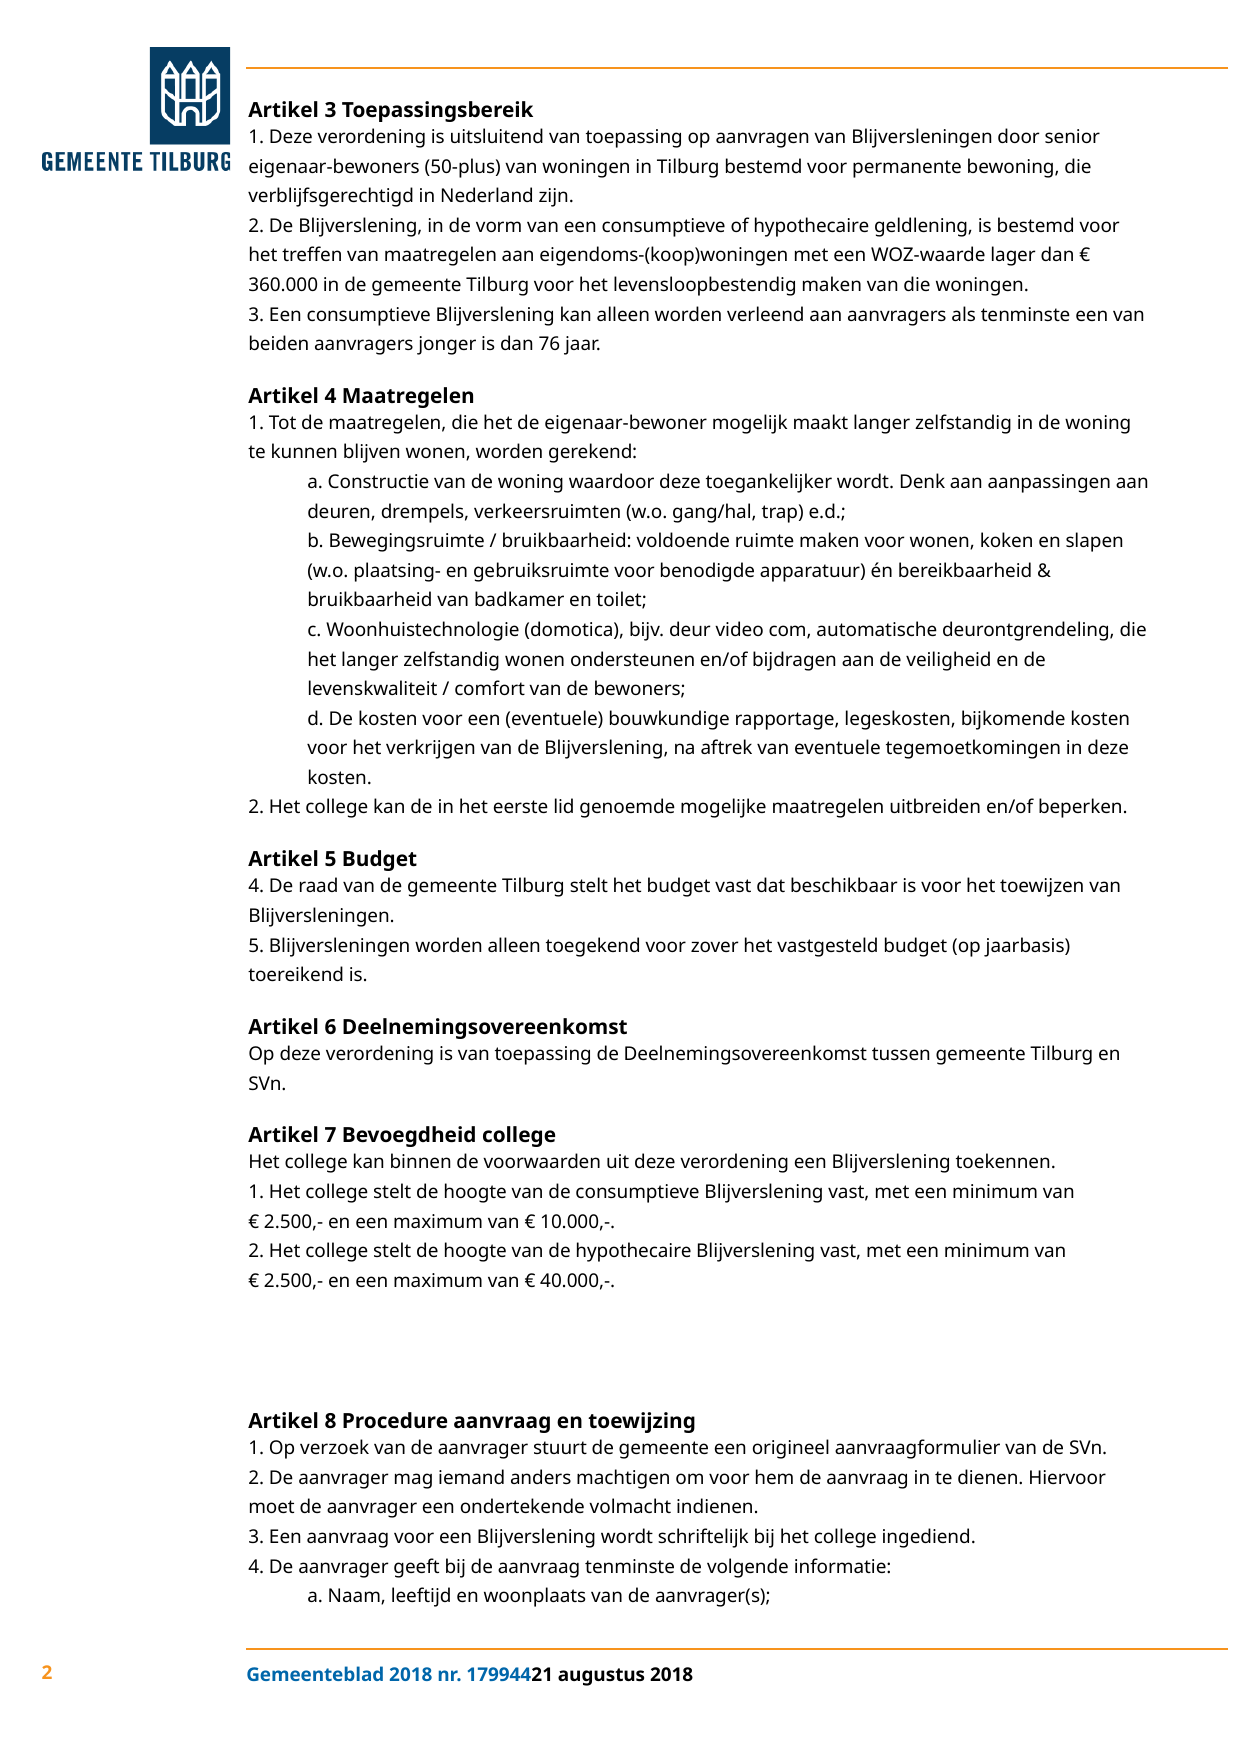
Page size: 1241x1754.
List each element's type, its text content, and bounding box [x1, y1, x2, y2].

text 5. Blijversleningen worden alleen toegekend voor zover het vastgesteld budget (op jaarbasis) toereikend is. [248, 932, 1152, 987]
text 3. Een consumptieve Blijverslening kan alleen worden verleend aan aanvragers als tenminste een van beiden aanvragers jonger is dan 76 jaar. [248, 301, 1152, 356]
text Artikel 8 Procedure aanvraag en toewijzing [248, 1406, 1152, 1434]
text 2. Het college kan de in het eerste lid genoemde mogelijke maatregelen uitbreiden en/of beperken. [248, 794, 1152, 819]
text 4. De aanvrager geeft bij de aanvraag tenminste de volgende informatie: [248, 1553, 1152, 1579]
text 4. De raad van de gemeente Tilburg stelt het budget vast dat beschikbaar is voor het toewijzen van Blijversleningen. [248, 873, 1152, 928]
list c. Woonhuistechnologie (domotica), bijv. deur video com, automatische deurontgrendeling, die het langer zelfstandig wonen ondersteunen en/of bijdragen aan de veiligheid en de levenskwaliteit / comfort van de bewoners; [248, 616, 1152, 701]
text Artikel 4 Maatregelen [248, 381, 1152, 409]
list a. Naam, leeftijd en woonplaats van de aanvrager(s); [248, 1582, 1152, 1608]
text Het college kan binnen de voorwaarden uit deze verordening een Blijverslening toekennen. [248, 1149, 1152, 1174]
text 3. Een aanvraag voor een Blijverslening wordt schriftelijk bij het college ingediend. [248, 1523, 1152, 1549]
text Artikel 7 Bevoegdheid college [248, 1120, 1152, 1149]
text Artikel 6 Deelnemingsovereenkomst [248, 1012, 1152, 1040]
text 1. Op verzoek van de aanvrager stuurt de gemeente een origineel aanvraagformulier van de SVn. [248, 1434, 1152, 1460]
text Artikel 3 Toepassingsbereik [248, 95, 1152, 123]
text € 2.500,- en een maximum van € 40.000,-. [248, 1267, 1152, 1293]
text 1. Deze verordening is uitsluitend van toepassing op aanvragen van Blijversleningen door senior eigenaar-bewoners (50-plus) van woningen in Tilburg bestemd voor permanente bewoning, die verblijfsgerechtigd in Nederland zijn. [248, 123, 1152, 208]
list d. De kosten voor een (eventuele) bouwkundige rapportage, legeskosten, bijkomende kosten voor het verkrijgen van de Blijverslening, na aftrek van eventuele tegemoetkomingen in deze kosten. [248, 705, 1152, 790]
text Artikel 5 Budget [248, 844, 1152, 873]
text 2. De aanvrager mag iemand anders machtigen om voor hem de aanvraag in te dienen. Hiervoor moet de aanvrager een ondertekende volmacht indienen. [248, 1464, 1152, 1519]
text 1. Tot de maatregelen, die het de eigenaar-bewoner mogelijk maakt langer zelfstandig in de woning te kunnen blijven wonen, worden gerekend: [248, 409, 1152, 464]
text 2. De Blijverslening, in de vorm van een consumptieve of hypothecaire geldlening, is bestemd voor het treffen van maatregelen aan eigendoms-(koop)woningen met een WOZ-waarde lager dan € 360.000 in de gemeente Tilburg voor het levensloopbestendig maken van die woningen. [248, 212, 1152, 297]
text 2. Het college stelt de hoogte van de hypothecaire Blijverslening vast, met een minimum van [248, 1237, 1152, 1263]
list b. Bewegingsruimte / bruikbaarheid: voldoende ruimte maken voor wonen, koken en slapen (w.o. plaatsing- en gebruiksruimte voor benodigde apparatuur) én bereikbaarheid & bruikbaarheid van badkamer en toilet; [248, 527, 1152, 612]
text 1. Het college stelt de hoogte van de consumptieve Blijverslening vast, met een minimum van [248, 1178, 1152, 1204]
list a. Constructie van de woning waardoor deze toegankelijker wordt. Denk aan aanpassingen aan deuren, drempels, verkeersruimten (w.o. gang/hal, trap) e.d.; [248, 468, 1152, 524]
text Op deze verordening is van toepassing de Deelnemingsovereenkomst tussen gemeente Tilburg en SVn. [248, 1040, 1152, 1096]
text € 2.500,- en een maximum van € 10.000,-. [248, 1208, 1152, 1233]
picture [41, 47, 231, 172]
